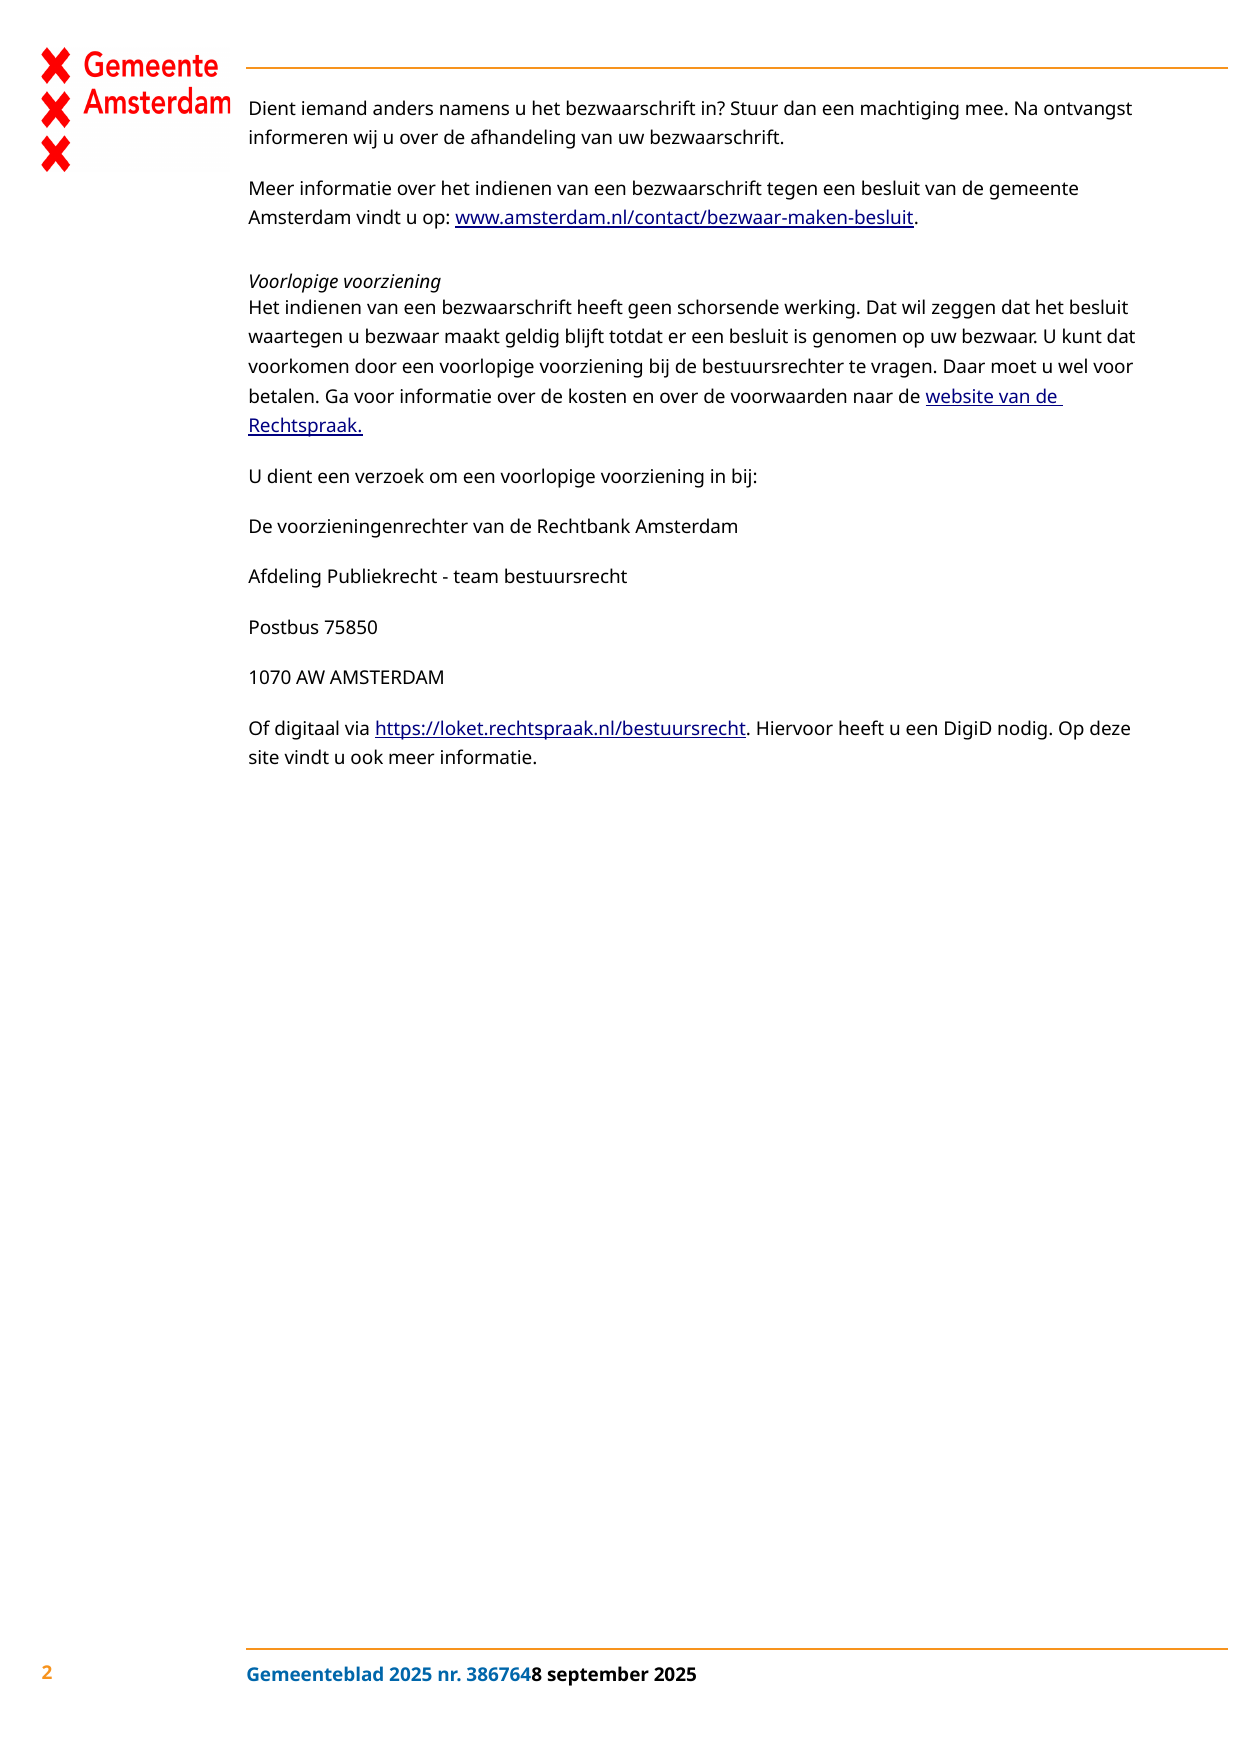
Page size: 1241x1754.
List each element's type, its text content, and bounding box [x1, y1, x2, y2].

text Postbus 75850 [248, 614, 1152, 640]
text Voorlopige voorziening [248, 268, 1152, 294]
text Dient iemand anders namens u het bezwaarschrift in? Stuur dan een machtiging mee. Na ontvangst informeren wij u over de afhandeling van uw bezwaarschrift. [248, 95, 1152, 150]
text 1070 AW AMSTERDAM [248, 664, 1152, 690]
text Het indienen van een bezwaarschrift heeft geen schorsende werking. Dat wil zeggen dat het besluit waartegen u bezwaar maakt geldig blijft totdat er een besluit is genomen op uw bezwaar. U kunt dat voorkomen door een voorlopige voorziening bij de bestuursrechter te vragen. Daar moet u wel voor betalen. Ga voor informatie over de kosten en over de voorwaarden naar de website van de Rechtspraak. [248, 294, 1152, 438]
text U dient een verzoek om een voorlopige voorziening in bij: [248, 463, 1152, 488]
picture [41, 47, 231, 172]
text Meer informatie over het indienen van een bezwaarschrift tegen een besluit van de gemeente Amsterdam vindt u op: www.amsterdam.nl/contact/bezwaar-maken-besluit. [248, 175, 1152, 230]
text De voorzieningenrechter van de Rechtbank Amsterdam [248, 513, 1152, 539]
text Afdeling Publiekrecht - team bestuursrecht [248, 564, 1152, 589]
text Of digitaal via https://loket.rechtspraak.nl/bestuursrecht. Hiervoor heeft u een DigiD nodig. Op deze site vindt u ook meer informatie. [248, 715, 1152, 770]
